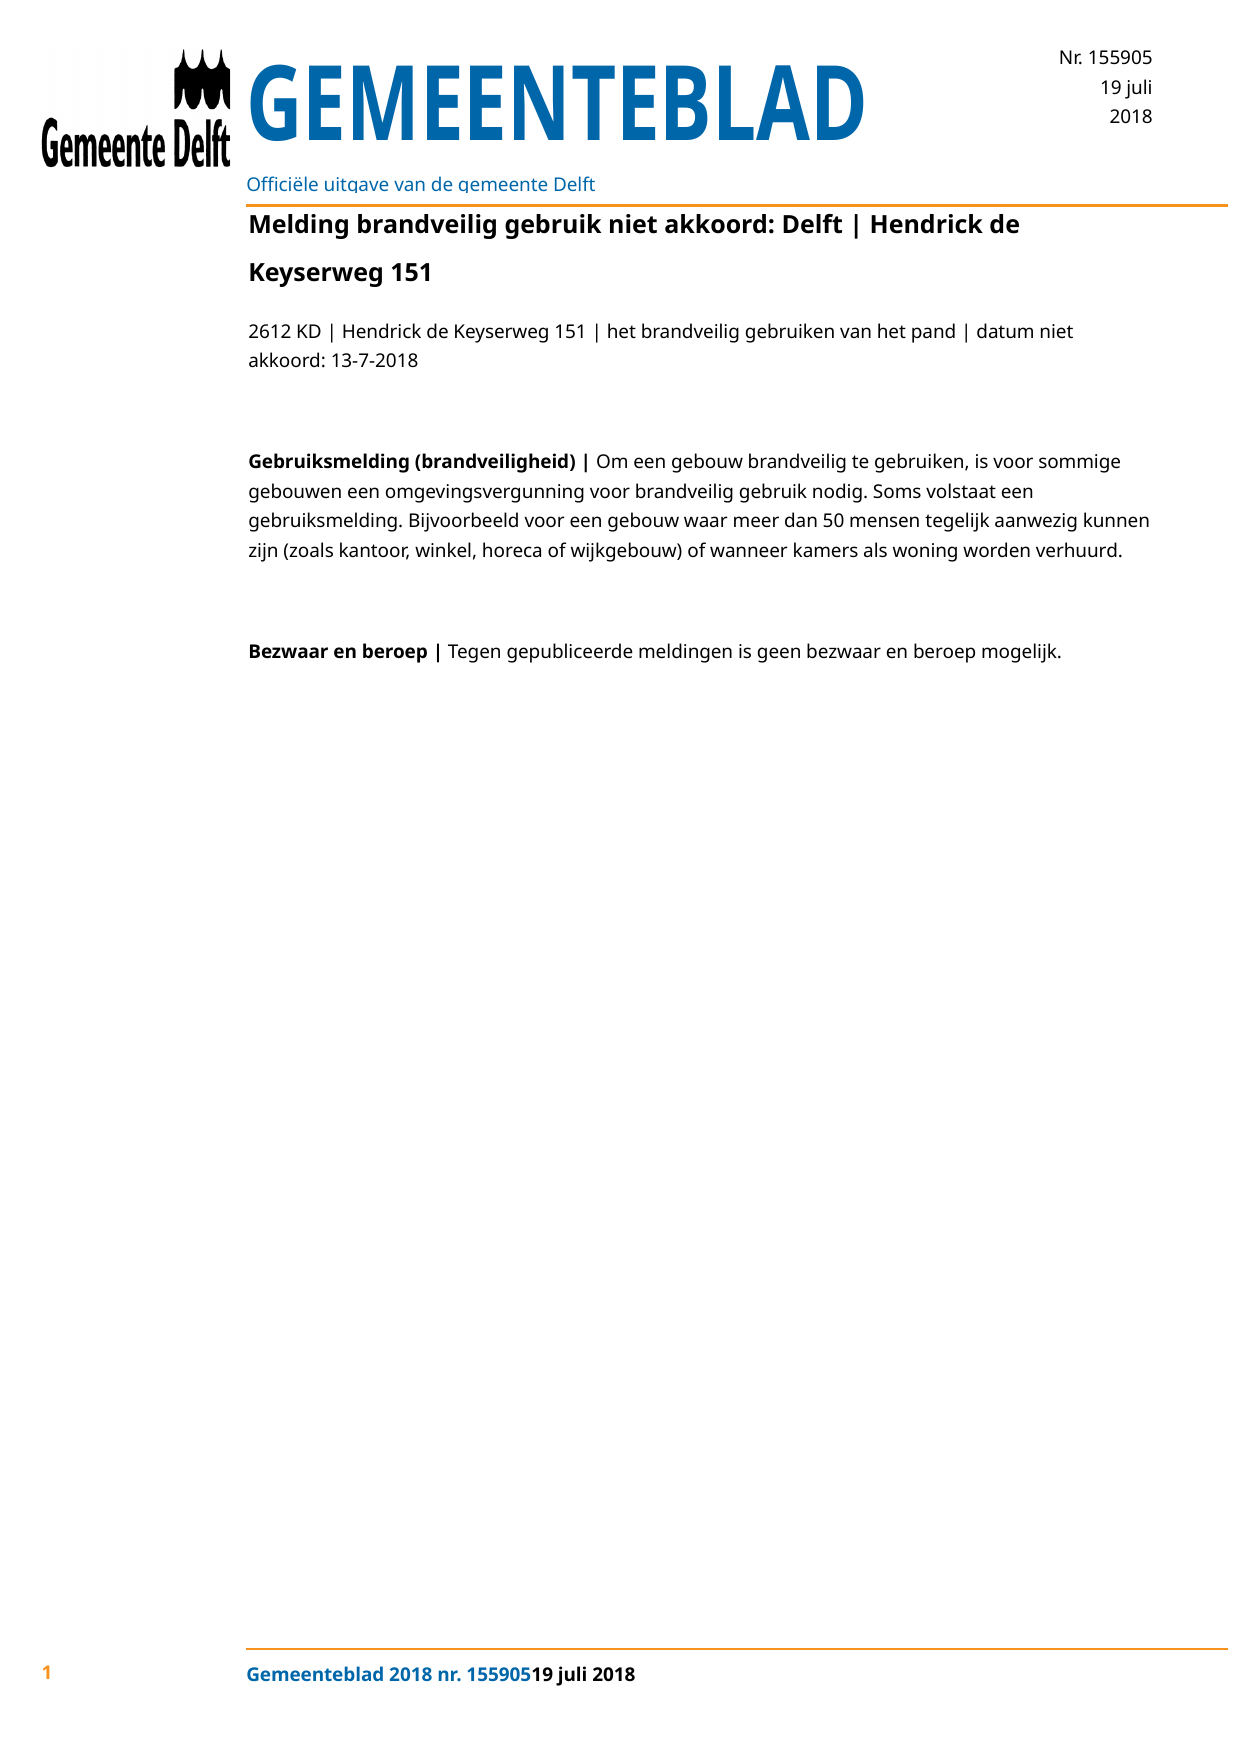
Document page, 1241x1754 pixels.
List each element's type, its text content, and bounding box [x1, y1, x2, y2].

picture [41, 47, 231, 172]
text Gebruiksmelding (brandveiligheid) | Om een gebouw brandveilig te gebruiken, is voor sommige gebouwen een omgevingsvergunning voor brandveilig gebruik nodig. Soms volstaat een gebruiksmelding. Bijvoorbeeld voor een gebouw waar meer dan 50 mensen tegelijk aanwezig kunnen zijn (zoals kantoor, winkel, horeca of wijkgebouw) of wanneer kamers als woning worden verhuurd. [248, 448, 1152, 563]
text Melding brandveilig gebruik niet akkoord: Delft | Hendrick de Keyserweg 151 [248, 207, 1152, 288]
text 2612 KD | Hendrick de Keyserweg 151 | het brandveilig gebruiken van het pand | datum niet akkoord: 13-7-2018 [248, 318, 1152, 373]
text Bezwaar en beroep | Tegen gepubliceerde meldingen is geen bezwaar en beroep mogelijk. [248, 638, 1152, 664]
